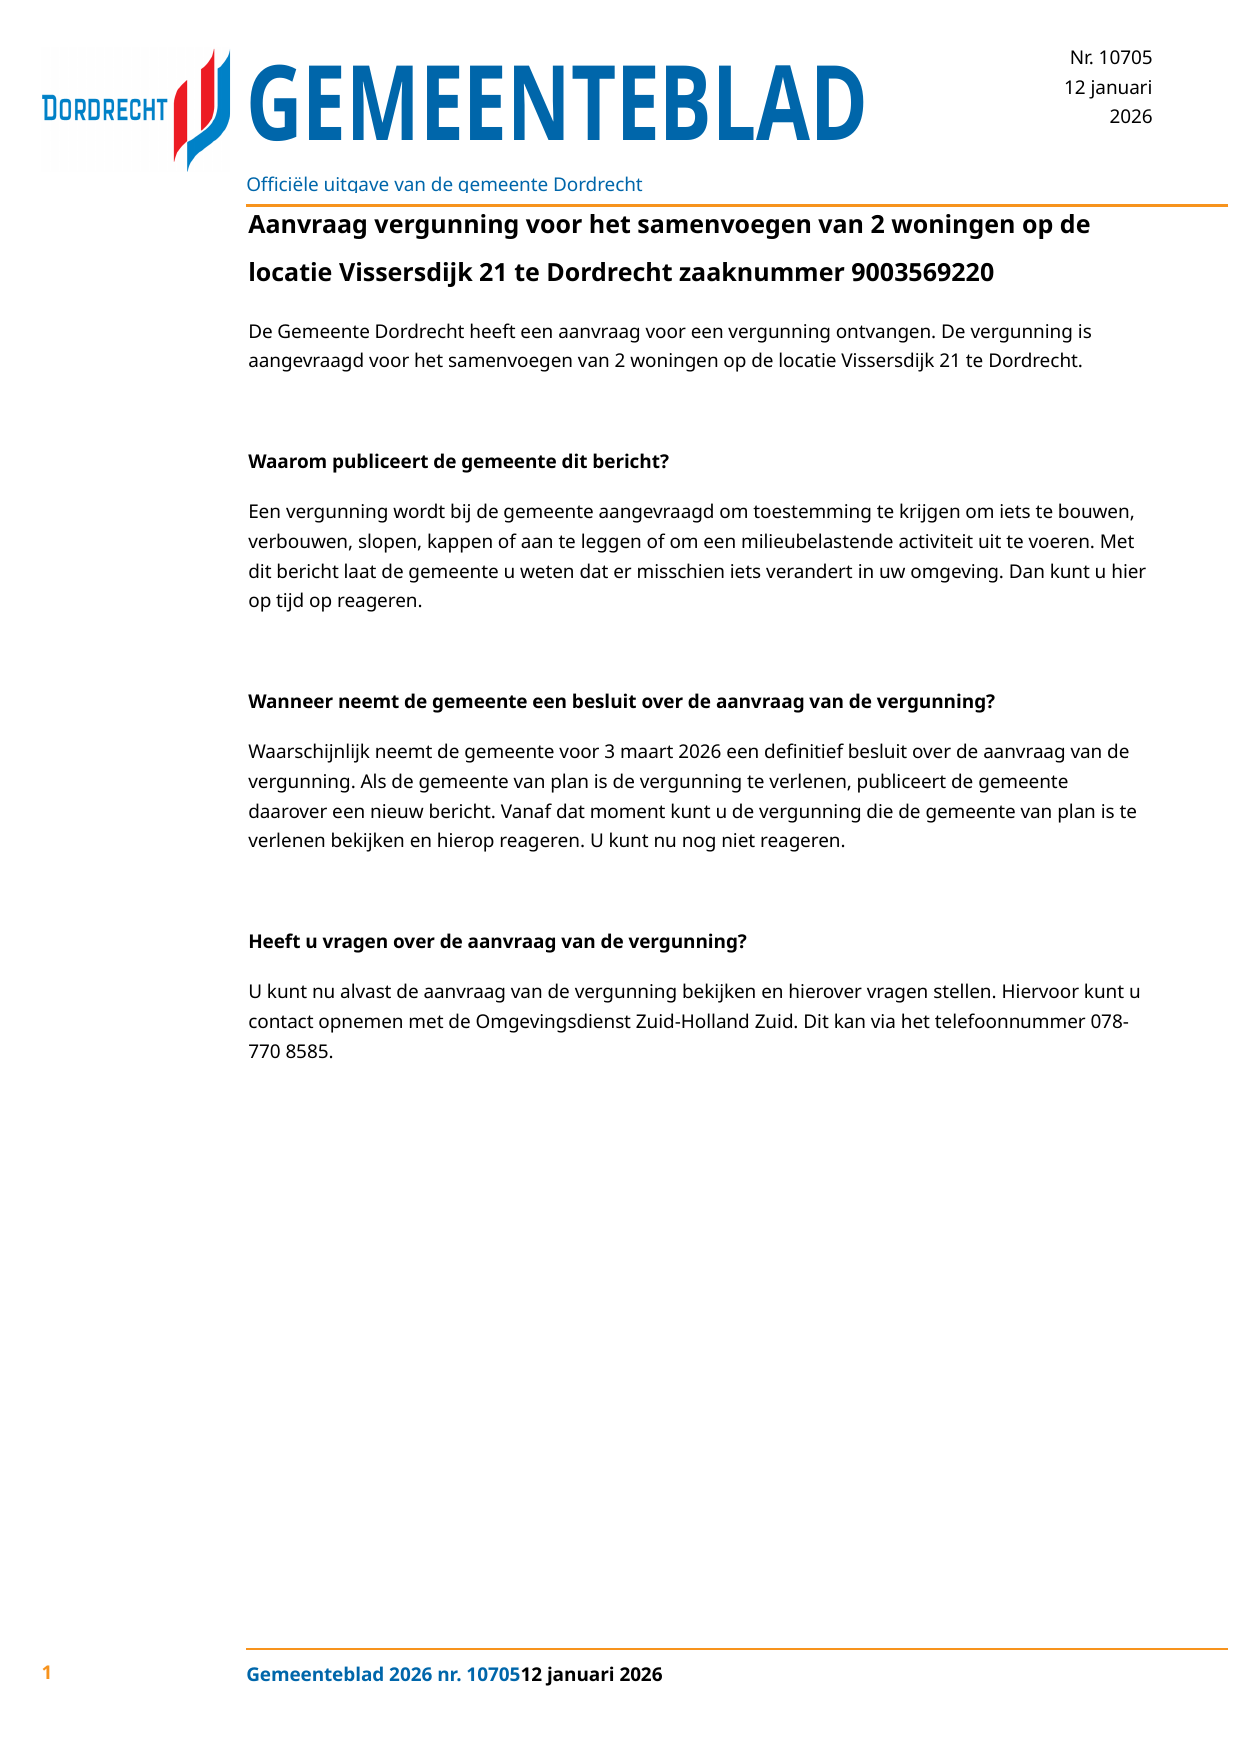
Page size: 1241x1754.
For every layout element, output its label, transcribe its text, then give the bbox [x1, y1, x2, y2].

picture [41, 47, 231, 172]
text De Gemeente Dordrecht heeft een aanvraag voor een vergunning ontvangen. De vergunning is aangevraagd voor het samenvoegen van 2 woningen op de locatie Vissersdijk 21 te Dordrecht. [248, 318, 1152, 373]
text Waarom publiceert de gemeente dit bericht? [248, 448, 1152, 474]
text Wanneer neemt de gemeente een besluit over de aanvraag van de vergunning? [248, 688, 1152, 714]
text Aanvraag vergunning voor het samenvoegen van 2 woningen op de locatie Vissersdijk 21 te Dordrecht zaaknummer 9003569220 [248, 207, 1152, 288]
text Een vergunning wordt bij de gemeente aangevraagd om toestemming te krijgen om iets te bouwen, verbouwen, slopen, kappen of aan te leggen of om een milieubelastende activiteit uit te voeren. Met dit bericht laat de gemeente u weten dat er misschien iets verandert in uw omgeving. Dan kunt u hier op tijd op reageren. [248, 499, 1152, 613]
text U kunt nu alvast de aanvraag van de vergunning bekijken en hierover vragen stellen. Hiervoor kunt u contact opnemen met de Omgevingsdienst Zuid-Holland Zuid. Dit kan via het telefoonnummer 078-770 8585. [248, 979, 1152, 1064]
text Heeft u vragen over de aanvraag van de vergunning? [248, 928, 1152, 954]
text Waarschijnlijk neemt de gemeente voor 3 maart 2026 een definitief besluit over de aanvraag van de vergunning. Als de gemeente van plan is de vergunning te verlenen, publiceert de gemeente daarover een nieuw bericht. Vanaf dat moment kunt u de vergunning die de gemeente van plan is te verlenen bekijken en hierop reageren. U kunt nu nog niet reageren. [248, 739, 1152, 853]
